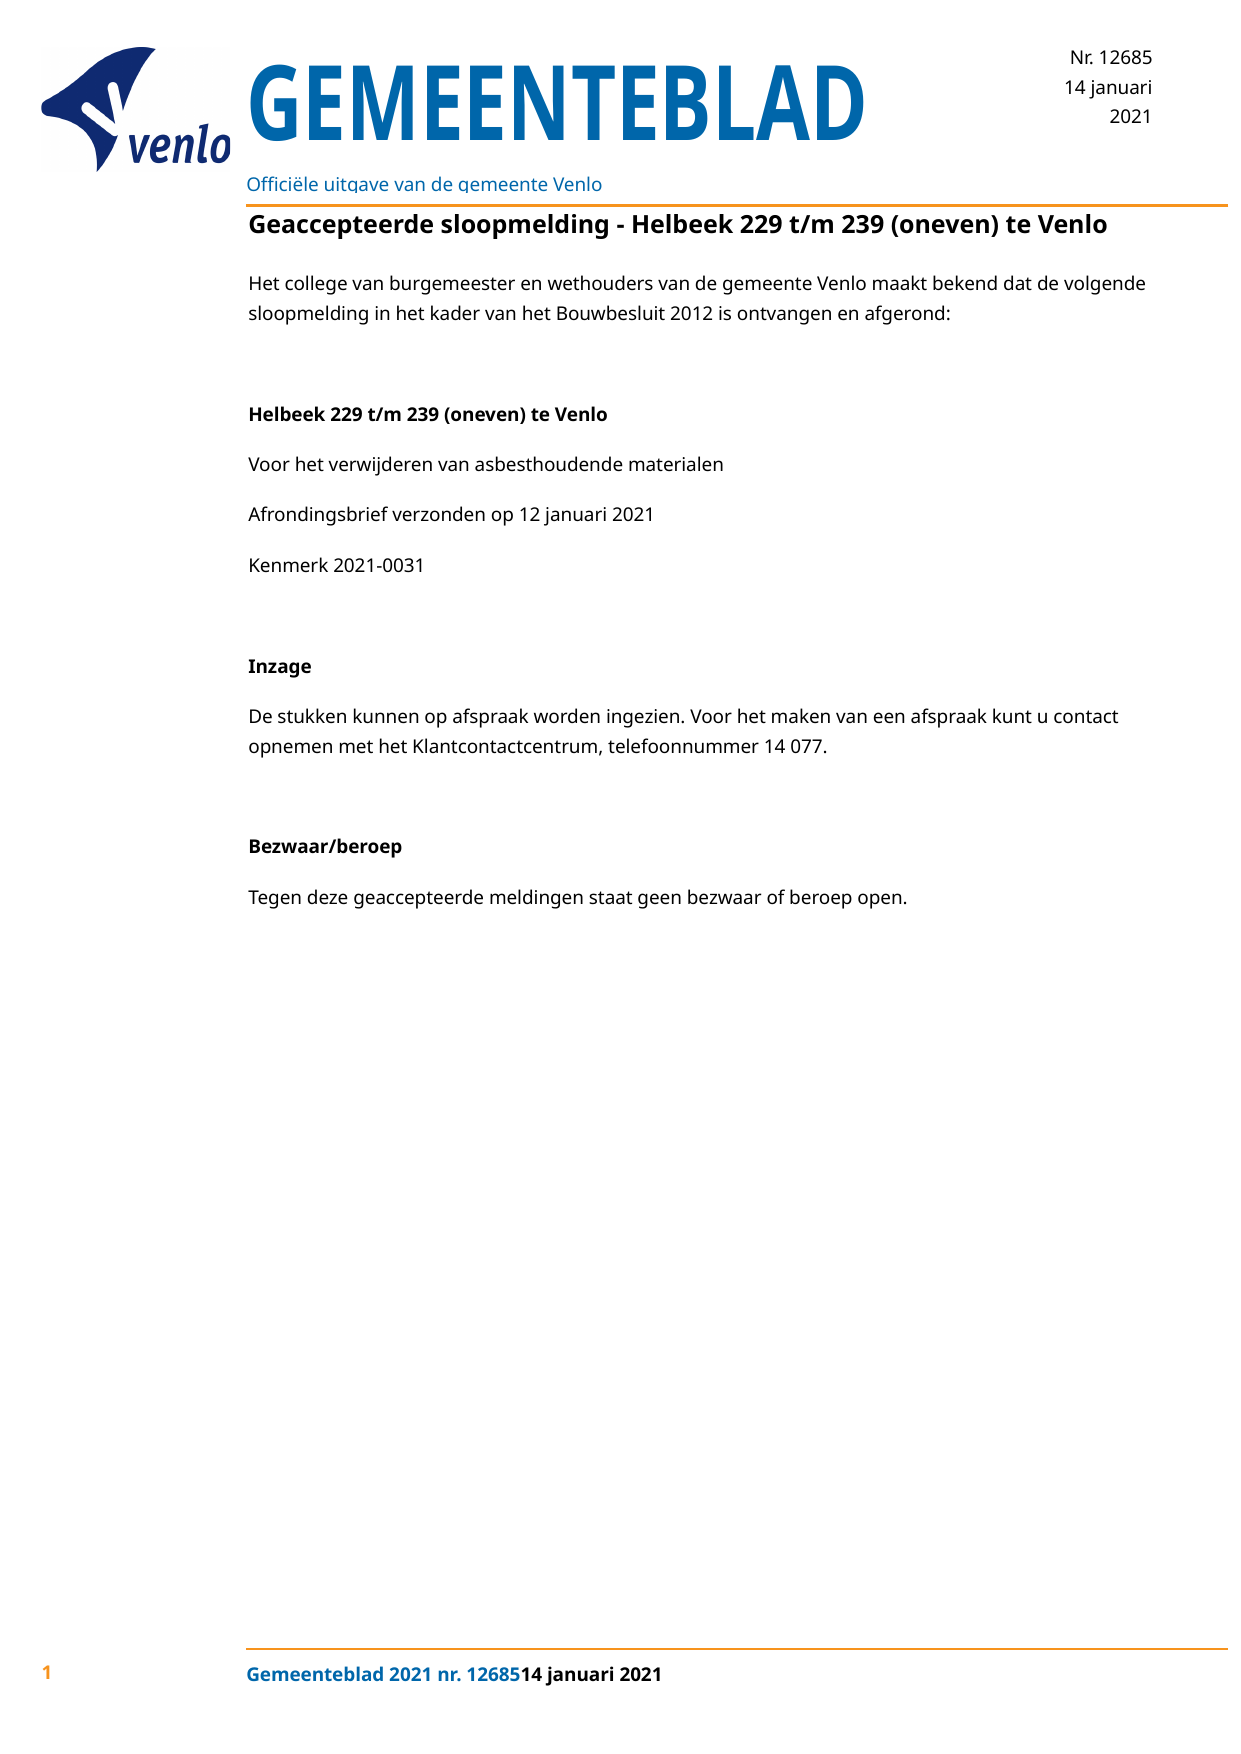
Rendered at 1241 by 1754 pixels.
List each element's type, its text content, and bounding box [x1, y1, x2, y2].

text Tegen deze geaccepteerde meldingen staat geen bezwaar of beroep open. [248, 884, 1152, 910]
text Kenmerk 2021-0031 [248, 552, 1152, 578]
text Afrondingsbrief verzonden op 12 januari 2021 [248, 502, 1152, 527]
text Bezwaar/beroep [248, 834, 1152, 859]
text Helbeek 229 t/m 239 (oneven) te Venlo [248, 401, 1152, 426]
text Geaccepteerde sloopmelding - Helbeek 229 t/m 239 (oneven) te Venlo [248, 207, 1152, 241]
text De stukken kunnen op afspraak worden ingezien. Voor het maken van een afspraak kunt u contact opnemen met het Klantcontactcentrum, telefoonnummer 14 077. [248, 703, 1152, 758]
text Het college van burgemeester en wethouders van de gemeente Venlo maakt bekend dat de volgende sloopmelding in het kader van het Bouwbesluit 2012 is ontvangen en afgerond: [248, 270, 1152, 326]
text Voor het verwijderen van asbesthoudende materialen [248, 451, 1152, 477]
picture [41, 47, 231, 172]
text Inzage [248, 653, 1152, 678]
